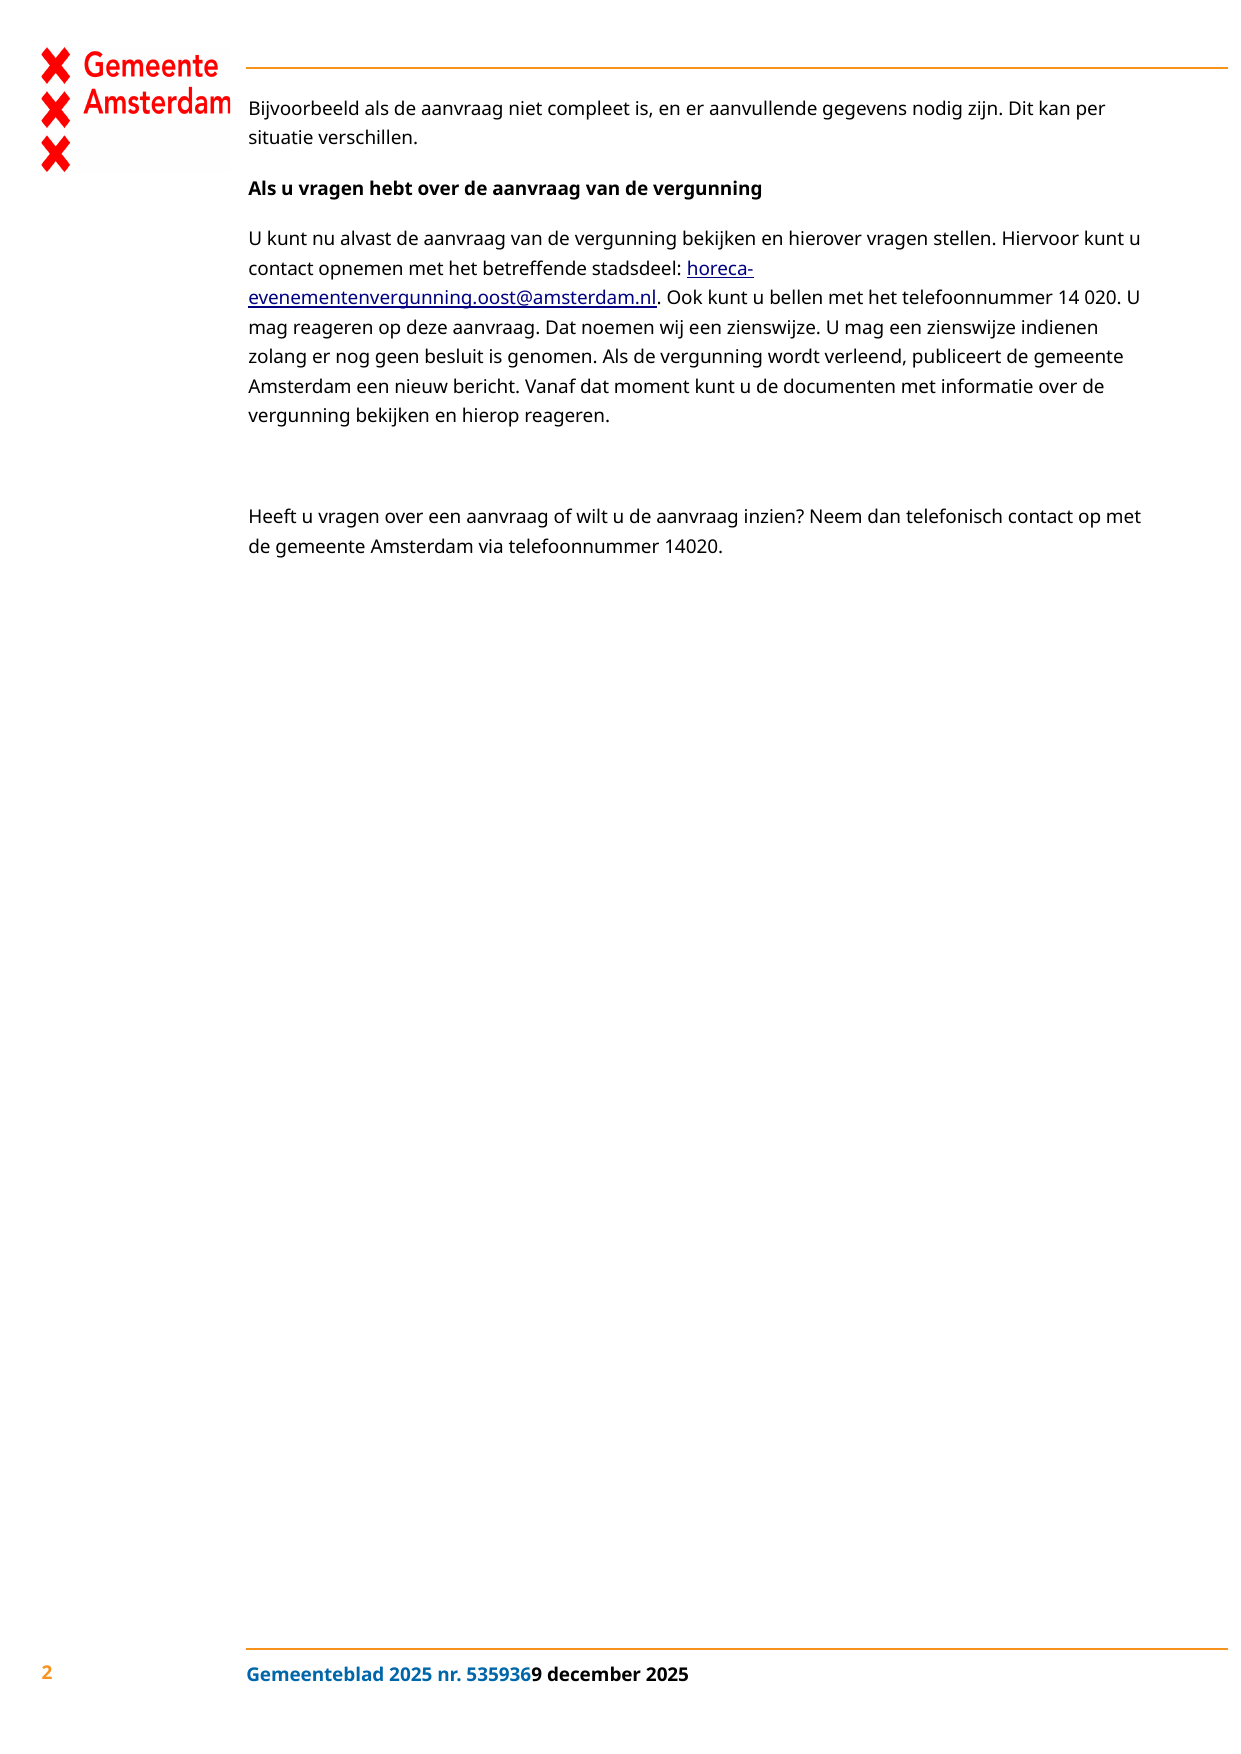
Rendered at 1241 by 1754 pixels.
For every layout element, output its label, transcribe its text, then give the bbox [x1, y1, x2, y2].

text U kunt nu alvast de aanvraag van de vergunning bekijken en hierover vragen stellen. Hiervoor kunt u contact opnemen met het betreffende stadsdeel: horeca-evenementenvergunning.oost@amsterdam.nl. Ook kunt u bellen met het telefoonnummer 14 020. U mag reageren op deze aanvraag. Dat noemen wij een zienswijze. U mag een zienswijze indienen zolang er nog geen besluit is genomen. Als de vergunning wordt verleend, publiceert de gemeente Amsterdam een nieuw bericht. Vanaf dat moment kunt u de documenten met informatie over de vergunning bekijken en hierop reageren. [248, 225, 1152, 428]
text Als u vragen hebt over de aanvraag van de vergunning [248, 175, 1152, 201]
text Bijvoorbeeld als de aanvraag niet compleet is, en er aanvullende gegevens nodig zijn. Dit kan per situatie verschillen. [248, 95, 1152, 150]
picture [41, 47, 231, 172]
text Heeft u vragen over een aanvraag of wilt u de aanvraag inzien? Neem dan telefonisch contact op met de gemeente Amsterdam via telefoonnummer 14020. [248, 503, 1152, 559]
